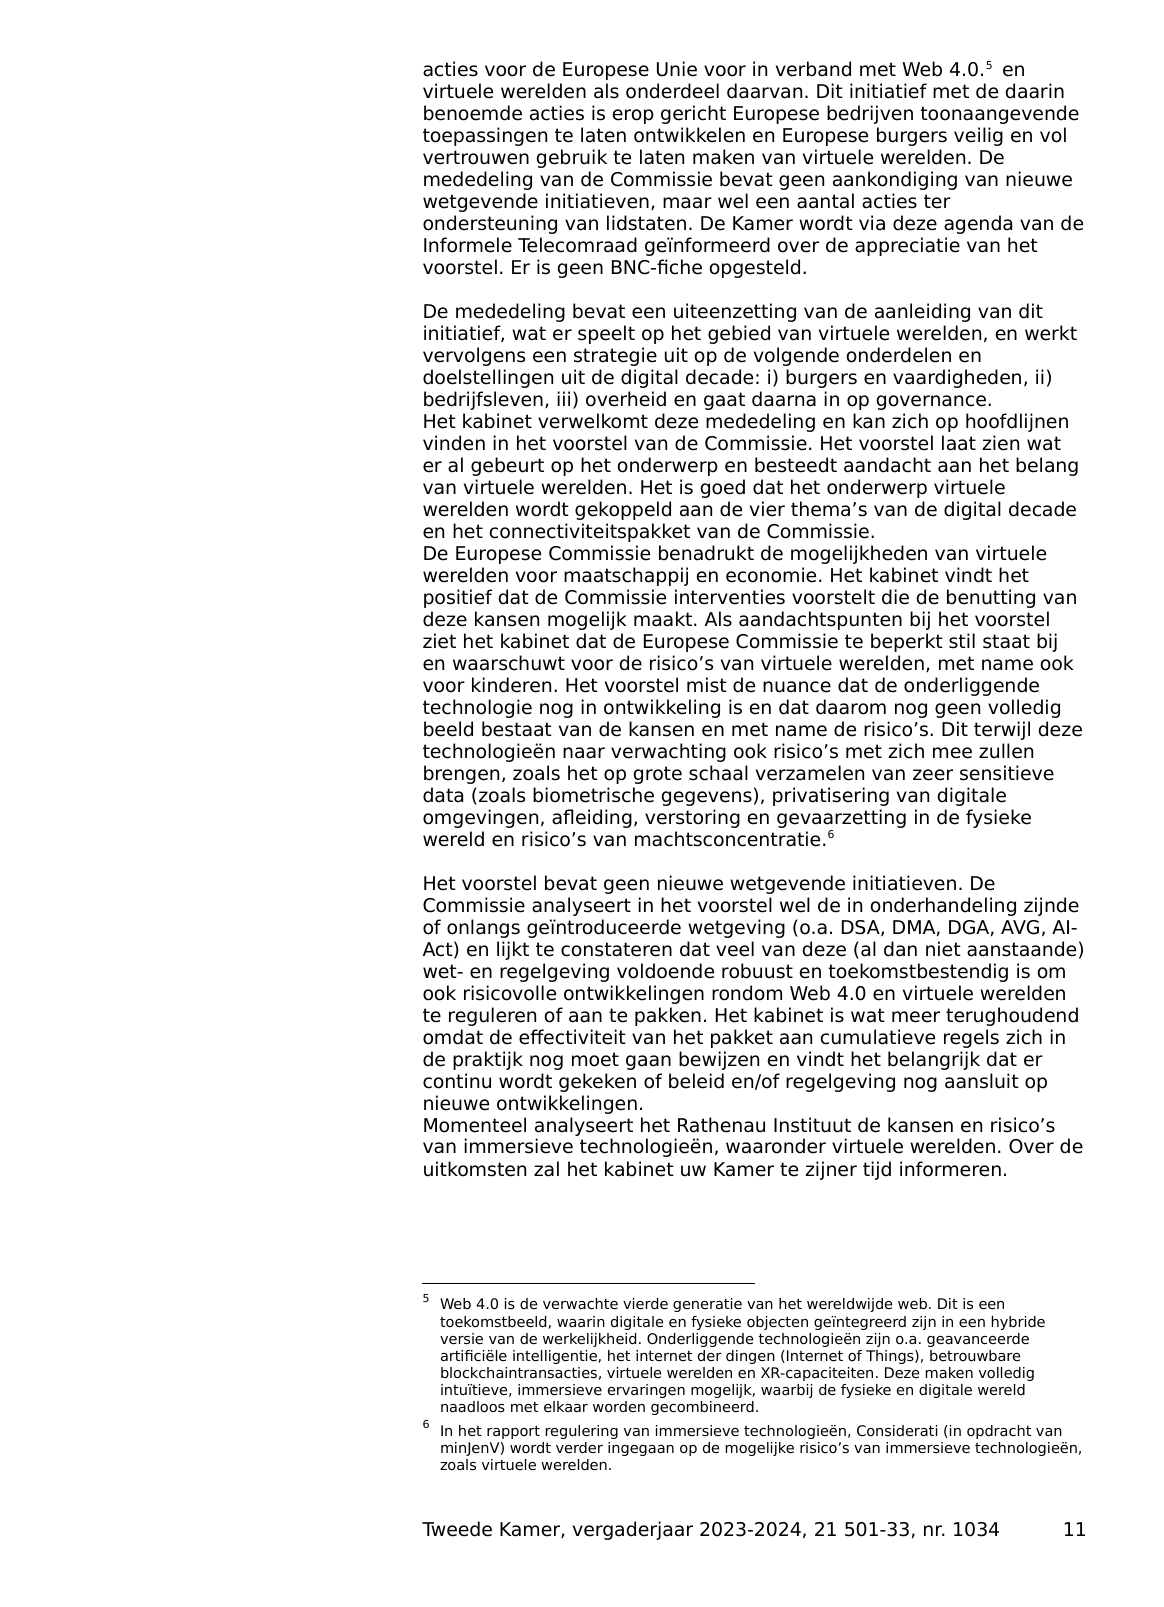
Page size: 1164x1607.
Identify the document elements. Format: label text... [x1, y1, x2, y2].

text De Europese Commissie benadrukt de mogelijkheden van virtuele werelden voor maatschappij en economie. Het kabinet vindt het positief dat de Commissie interventies voorstelt die de benutting van deze kansen mogelijk maakt. Als aandachtspunten bij het voorstel ziet het kabinet dat de Europese Commissie te beperkt stil staat bij en waarschuwt voor de risico’s van virtuele werelden, met name ook voor kinderen. Het voorstel mist de nuance dat de onderliggende technologie nog in ontwikkeling is en dat daarom nog geen volledig beeld bestaat van de kansen en met name de risico’s. Dit terwijl deze technologieën naar verwachting ook risico’s met zich mee zullen brengen, zoals het op grote schaal verzamelen van zeer sensitieve data (zoals biometrische gegevens), privatisering van digitale omgevingen, afleiding, verstoring en gevaarzetting in de fysieke wereld en risico’s van machtsconcentratie. [422, 543, 1087, 851]
text In het rapport regulering van immersieve technologieën, Considerati (in opdracht van minJenV) wordt verder ingegaan op de mogelijke risico’s van immersieve technologieën, zoals virtuele werelden. [422, 1418, 1087, 1474]
text acties voor de Europese Unie voor in verband met Web 4.0. en virtuele werelden als onderdeel daarvan. Dit initiatief met de daarin benoemde acties is erop gericht Europese bedrijven toonaangevende toepassingen te laten ontwikkelen en Europese burgers veilig en vol vertrouwen gebruik te laten maken van virtuele werelden. De mededeling van de Commissie bevat geen aankondiging van nieuwe wetgevende initiatieven, maar wel een aantal acties ter ondersteuning van lidstaten. De Kamer wordt via deze agenda van de Informele Telecomraad geïnformeerd over de appreciatie van het voorstel. Er is geen BNC-fiche opgesteld. [422, 59, 1087, 279]
text De mededeling bevat een uiteenzetting van de aanleiding van dit initiatief, wat er speelt op het gebied van virtuele werelden, en werkt vervolgens een strategie uit op de volgende onderdelen en doelstellingen uit de digital decade: i) burgers en vaardigheden, ii) bedrijfsleven, iii) overheid en gaat daarna in op governance. [422, 301, 1087, 411]
text Het kabinet verwelkomt deze mededeling en kan zich op hoofdlijnen vinden in het voorstel van de Commissie. Het voorstel laat zien wat er al gebeurt op het onderwerp en besteedt aandacht aan het belang van virtuele werelden. Het is goed dat het onderwerp virtuele werelden wordt gekoppeld aan de vier thema’s van de digital decade en het connectiviteitspakket van de Commissie. [422, 411, 1087, 543]
text Web 4.0 is de verwachte vierde generatie van het wereldwijde web. Dit is een toekomstbeeld, waarin digitale en fysieke objecten geïntegreerd zijn in een hybride versie van de werkelijkheid. Onderliggende technologieën zijn o.a. geavanceerde artificiële intelligentie, het internet der dingen (Internet of Things), betrouwbare blockchaintransacties, virtuele werelden en XR-capaciteiten. Deze maken volledig intuïtieve, immersieve ervaringen mogelijk, waarbij de fysieke en digitale wereld naadloos met elkaar worden gecombineerd. [422, 1292, 1087, 1416]
text Momenteel analyseert het Rathenau Instituut de kansen en risico’s van immersieve technologieën, waaronder virtuele werelden. Over de uitkomsten zal het kabinet uw Kamer te zijner tijd informeren. [422, 1114, 1087, 1180]
text Het voorstel bevat geen nieuwe wetgevende initiatieven. De Commissie analyseert in het voorstel wel de in onderhandeling zijnde of onlangs geïntroduceerde wetgeving (o.a. DSA, DMA, DGA, AVG, AI-Act) en lijkt te constateren dat veel van deze (al dan niet aanstaande) wet- en regelgeving voldoende robuust en toekomstbestendig is om ook risicovolle ontwikkelingen rondom Web 4.0 en virtuele werelden te reguleren of aan te pakken. Het kabinet is wat meer terughoudend omdat de effectiviteit van het pakket aan cumulatieve regels zich in de praktijk nog moet gaan bewijzen en vindt het belangrijk dat er continu wordt gekeken of beleid en/of regelgeving nog aansluit op nieuwe ontwikkelingen. [422, 873, 1087, 1114]
